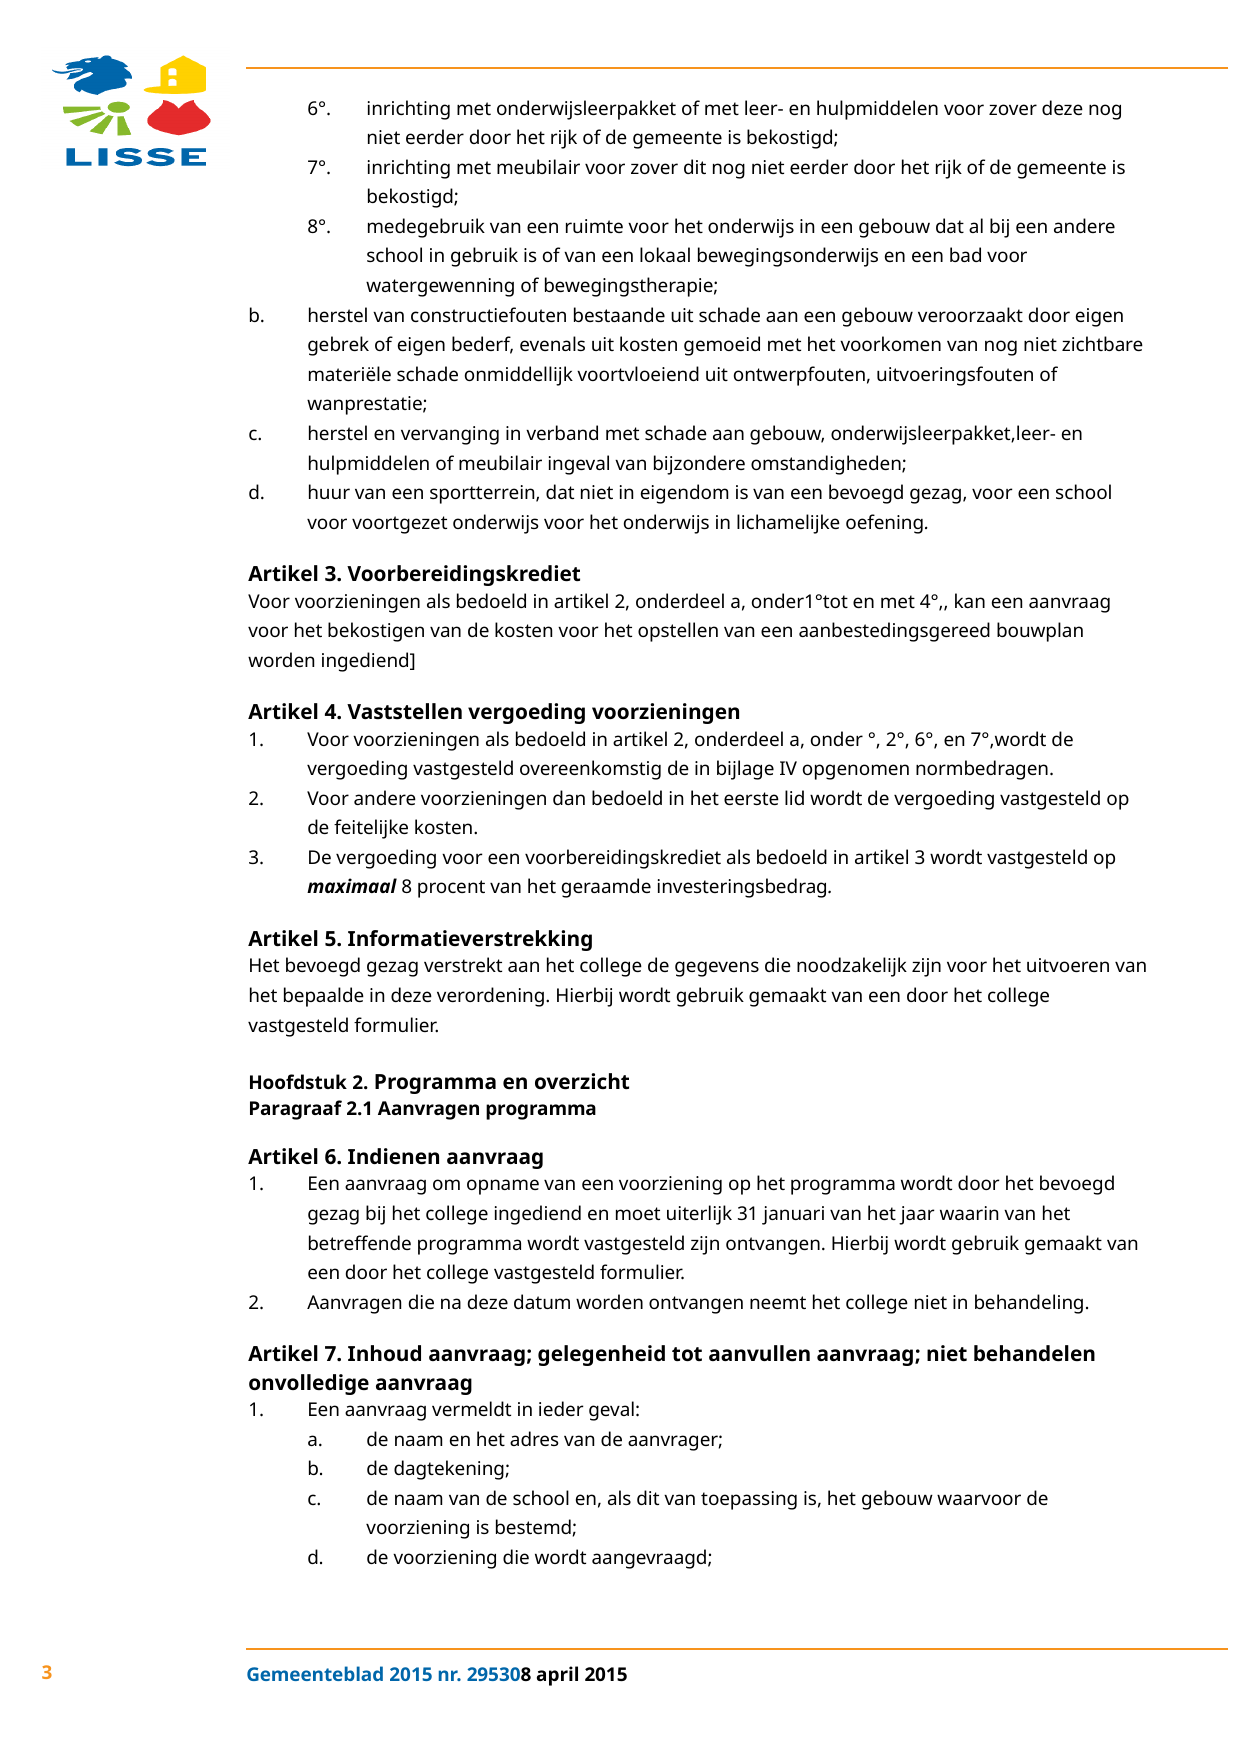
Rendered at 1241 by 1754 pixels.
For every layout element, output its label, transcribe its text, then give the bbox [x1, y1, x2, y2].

list medegebruik van een ruimte voor het onderwijs in een gebouw dat al bij een andere school in gebruik is of van een lokaal bewegingsonderwijs en een bad voor watergewenning of bewegingstherapie; [307, 213, 1152, 298]
list De vergoeding voor een voorbereidingskrediet als bedoeld in artikel 3 wordt vastgesteld op maximaal 8 procent van het geraamde investeringsbedrag. [248, 844, 1152, 899]
list huur van een sportterrein, dat niet in eigendom is van een bevoegd gezag, voor een school voor voortgezet onderwijs voor het onderwijs in lichamelijke oefening. [248, 479, 1152, 535]
list de naam en het adres van de aanvrager; [307, 1426, 1152, 1451]
list inrichting met onderwijsleerpakket of met leer- en hulpmiddelen voor zover deze nog niet eerder door het rijk of de gemeente is bekostigd; [307, 95, 1152, 150]
list herstel van constructiefouten bestaande uit schade aan een gebouw veroorzaakt door eigen gebrek of eigen bederf, evenals uit kosten gemoeid met het voorkomen van nog niet zichtbare materiële schade onmiddellijk voortvloeiend uit ontwerpfouten, uitvoeringsfouten of wanprestatie; [248, 302, 1152, 416]
text Artikel 7. Inhoud aanvraag; gelegenheid tot aanvullen aanvraag; niet behandelen onvolledige aanvraag [248, 1339, 1152, 1396]
list herstel en vervanging in verband met schade aan gebouw, onderwijsleerpakket,leer- en hulpmiddelen of meubilair ingeval van bijzondere omstandigheden; [248, 420, 1152, 476]
list de voorziening die wordt aangevraagd; [307, 1544, 1152, 1570]
list de dagtekening; [307, 1455, 1152, 1481]
text Voor voorzieningen als bedoeld in artikel 2, onderdeel a, onder1°tot en met 4°,, kan een aanvraag voor het bekostigen van de kosten voor het opstellen van een aanbestedingsgereed bouwplan worden ingediend] [248, 588, 1152, 673]
list Aanvragen die na deze datum worden ontvangen neemt het college niet in behandeling. [248, 1289, 1152, 1314]
list de naam van de school en, als dit van toepassing is, het gebouw waarvoor de voorziening is bestemd; [307, 1485, 1152, 1540]
text Paragraaf 2.1 Aanvragen programma [248, 1096, 1152, 1121]
list Voor voorzieningen als bedoeld in artikel 2, onderdeel a, onder °, 2°, 6°, en 7°,wordt de vergoeding vastgesteld overeenkomstig de in bijlage IV opgenomen normbedragen. [248, 726, 1152, 781]
picture [41, 47, 231, 172]
text Artikel 3. Voorbereidingskrediet [248, 559, 1152, 588]
text Artikel 6. Indienen aanvraag [248, 1142, 1152, 1171]
list inrichting met meubilair voor zover dit nog niet eerder door het rijk of de gemeente is bekostigd; [307, 154, 1152, 209]
text Artikel 4. Vaststellen vergoeding voorzieningen [248, 697, 1152, 726]
text Hoofdstuk 2. Programma en overzicht [248, 1067, 1152, 1096]
list Een aanvraag om opname van een voorziening op het programma wordt door het bevoegd gezag bij het college ingediend en moet uiterlijk 31 januari van het jaar waarin van het betreffende programma wordt vastgesteld zijn ontvangen. Hierbij wordt gebruik gemaakt van een door het college vastgesteld formulier. [248, 1171, 1152, 1285]
list Voor andere voorzieningen dan bedoeld in het eerste lid wordt de vergoeding vastgesteld op de feitelijke kosten. [248, 785, 1152, 840]
text Het bevoegd gezag verstrekt aan het college de gegevens die noodzakelijk zijn voor het uitvoeren van het bepaalde in deze verordening. Hierbij wordt gebruik gemaakt van een door het college vastgesteld formulier. [248, 953, 1152, 1037]
list Een aanvraag vermeldt in ieder geval: [248, 1396, 1152, 1422]
text Artikel 5. Informatieverstrekking [248, 924, 1152, 953]
